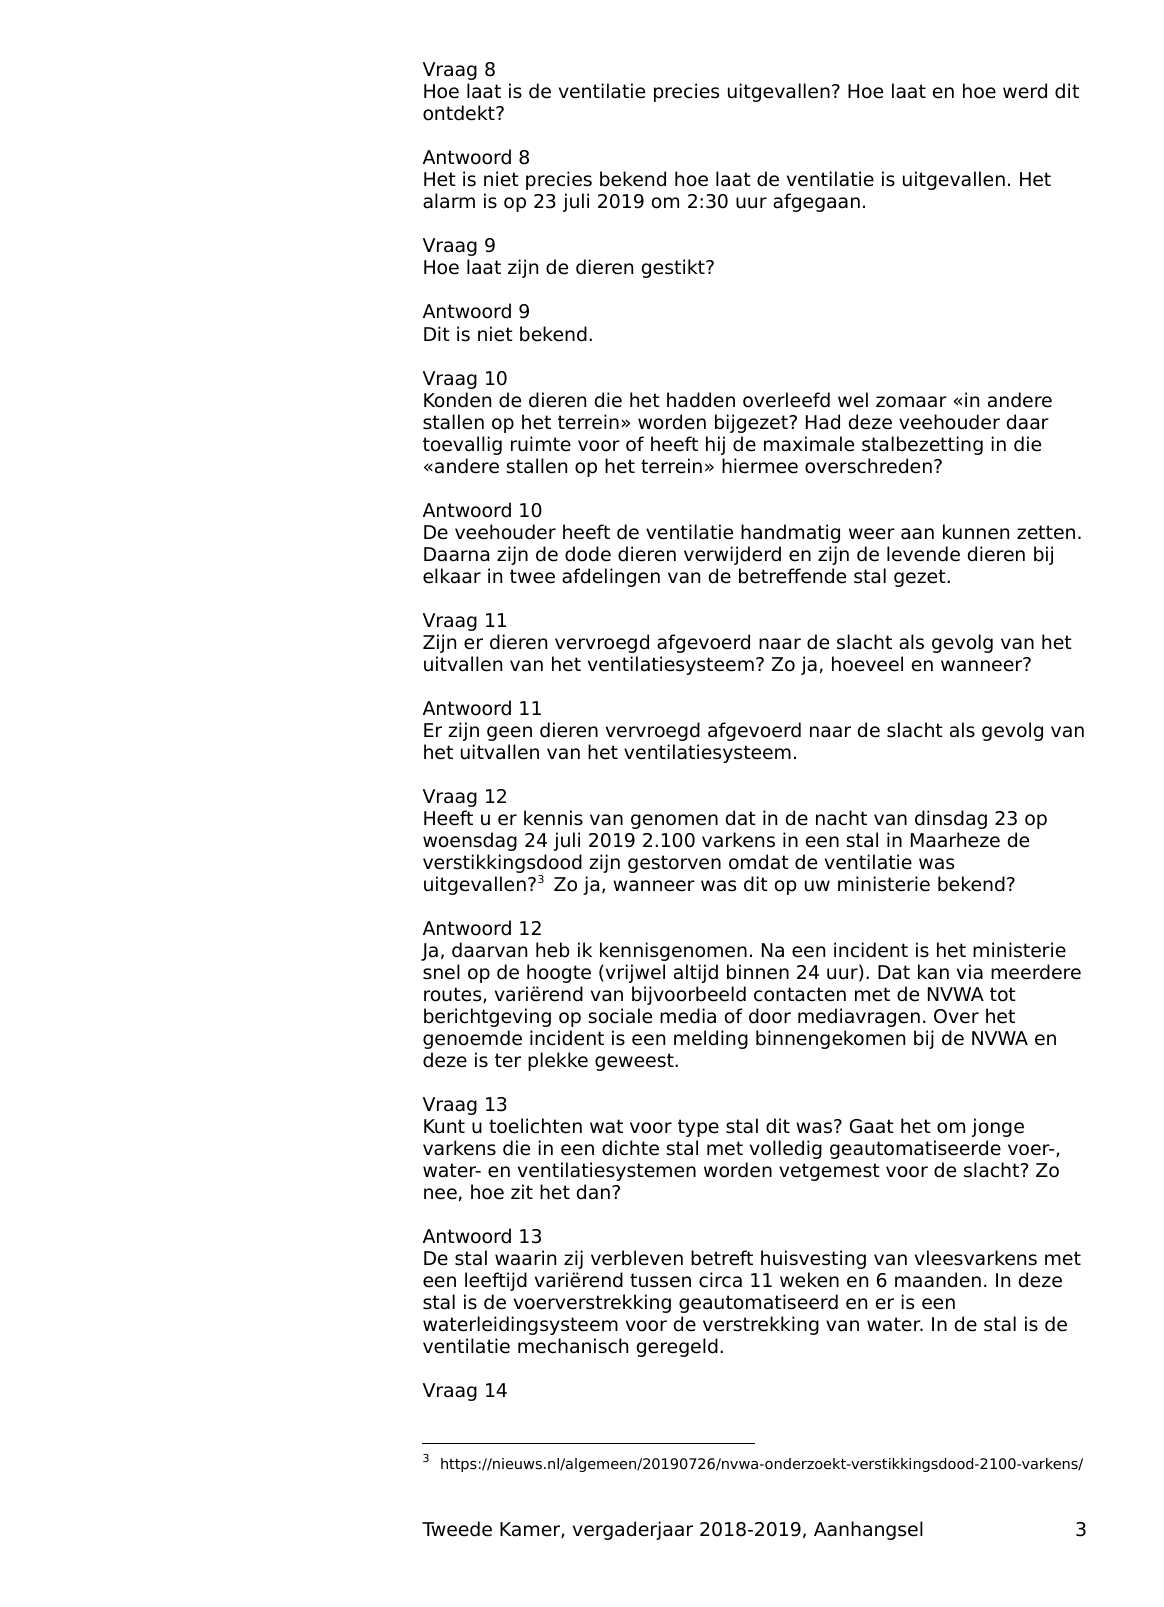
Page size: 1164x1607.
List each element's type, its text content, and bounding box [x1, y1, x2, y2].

text Vraag 12 [422, 786, 1087, 808]
text Vraag 10 [422, 368, 1087, 389]
text Vraag 13 [422, 1094, 1087, 1116]
text Vraag 14 [422, 1380, 1087, 1402]
text Vraag 11 [422, 610, 1087, 632]
text Dit is niet bekend. [422, 323, 1087, 345]
text Ja, daarvan heb ik kennisgenomen. Na een incident is het ministerie snel op de hoogte (vrijwel altijd binnen 24 uur). Dat kan via meerdere routes, variërend van bijvoorbeeld contacten met de NVWA tot berichtgeving op sociale media of door mediavragen. Over het genoemde incident is een melding binnengekomen bij de NVWA en deze is ter plekke geweest. [422, 940, 1087, 1072]
text Zijn er dieren vervroegd afgevoerd naar de slacht als gevolg van het uitvallen van het ventilatiesysteem? Zo ja, hoeveel en wanneer? [422, 632, 1087, 676]
text Heeft u er kennis van genomen dat in de nacht van dinsdag 23 op woensdag 24 juli 2019 2.100 varkens in een stal in Maarheze de verstikkingsdood zijn gestorven omdat de ventilatie was uitgevallen? Zo ja, wanneer was dit op uw ministerie bekend? [422, 808, 1087, 896]
text Vraag 8 [422, 59, 1087, 81]
text Het is niet precies bekend hoe laat de ventilatie is uitgevallen. Het alarm is op 23 juli 2019 om 2:30 uur afgegaan. [422, 169, 1087, 213]
text Vraag 9 [422, 235, 1087, 257]
text Antwoord 8 [422, 147, 1087, 169]
text Hoe laat is de ventilatie precies uitgevallen? Hoe laat en hoe werd dit ontdekt? [422, 81, 1087, 125]
text https://nieuws.nl/algemeen/20190726/nvwa-onderzoekt-verstikkingsdood-2100-varkens/ [422, 1452, 1087, 1474]
text Hoe laat zijn de dieren gestikt? [422, 257, 1087, 279]
text Antwoord 13 [422, 1226, 1087, 1248]
text Antwoord 11 [422, 698, 1087, 720]
text Er zijn geen dieren vervroegd afgevoerd naar de slacht als gevolg van het uitvallen van het ventilatiesysteem. [422, 720, 1087, 764]
text Antwoord 9 [422, 301, 1087, 323]
text Kunt u toelichten wat voor type stal dit was? Gaat het om jonge varkens die in een dichte stal met volledig geautomatiseerde voer-, water- en ventilatiesystemen worden vetgemest voor de slacht? Zo nee, hoe zit het dan? [422, 1116, 1087, 1204]
text De stal waarin zij verbleven betreft huisvesting van vleesvarkens met een leeftijd variërend tussen circa 11 weken en 6 maanden. In deze stal is de voerverstrekking geautomatiseerd en er is een waterleidingsysteem voor de verstrekking van water. In de stal is de ventilatie mechanisch geregeld. [422, 1248, 1087, 1358]
text De veehouder heeft de ventilatie handmatig weer aan kunnen zetten. Daarna zijn de dode dieren verwijderd en zijn de levende dieren bij elkaar in twee afdelingen van de betreffende stal gezet. [422, 522, 1087, 588]
text Antwoord 10 [422, 500, 1087, 522]
text Antwoord 12 [422, 918, 1087, 940]
text Konden de dieren die het hadden overleefd wel zomaar «in andere stallen op het terrein» worden bijgezet? Had deze veehouder daar toevallig ruimte voor of heeft hij de maximale stalbezetting in die «andere stallen op het terrein» hiermee overschreden? [422, 389, 1087, 477]
